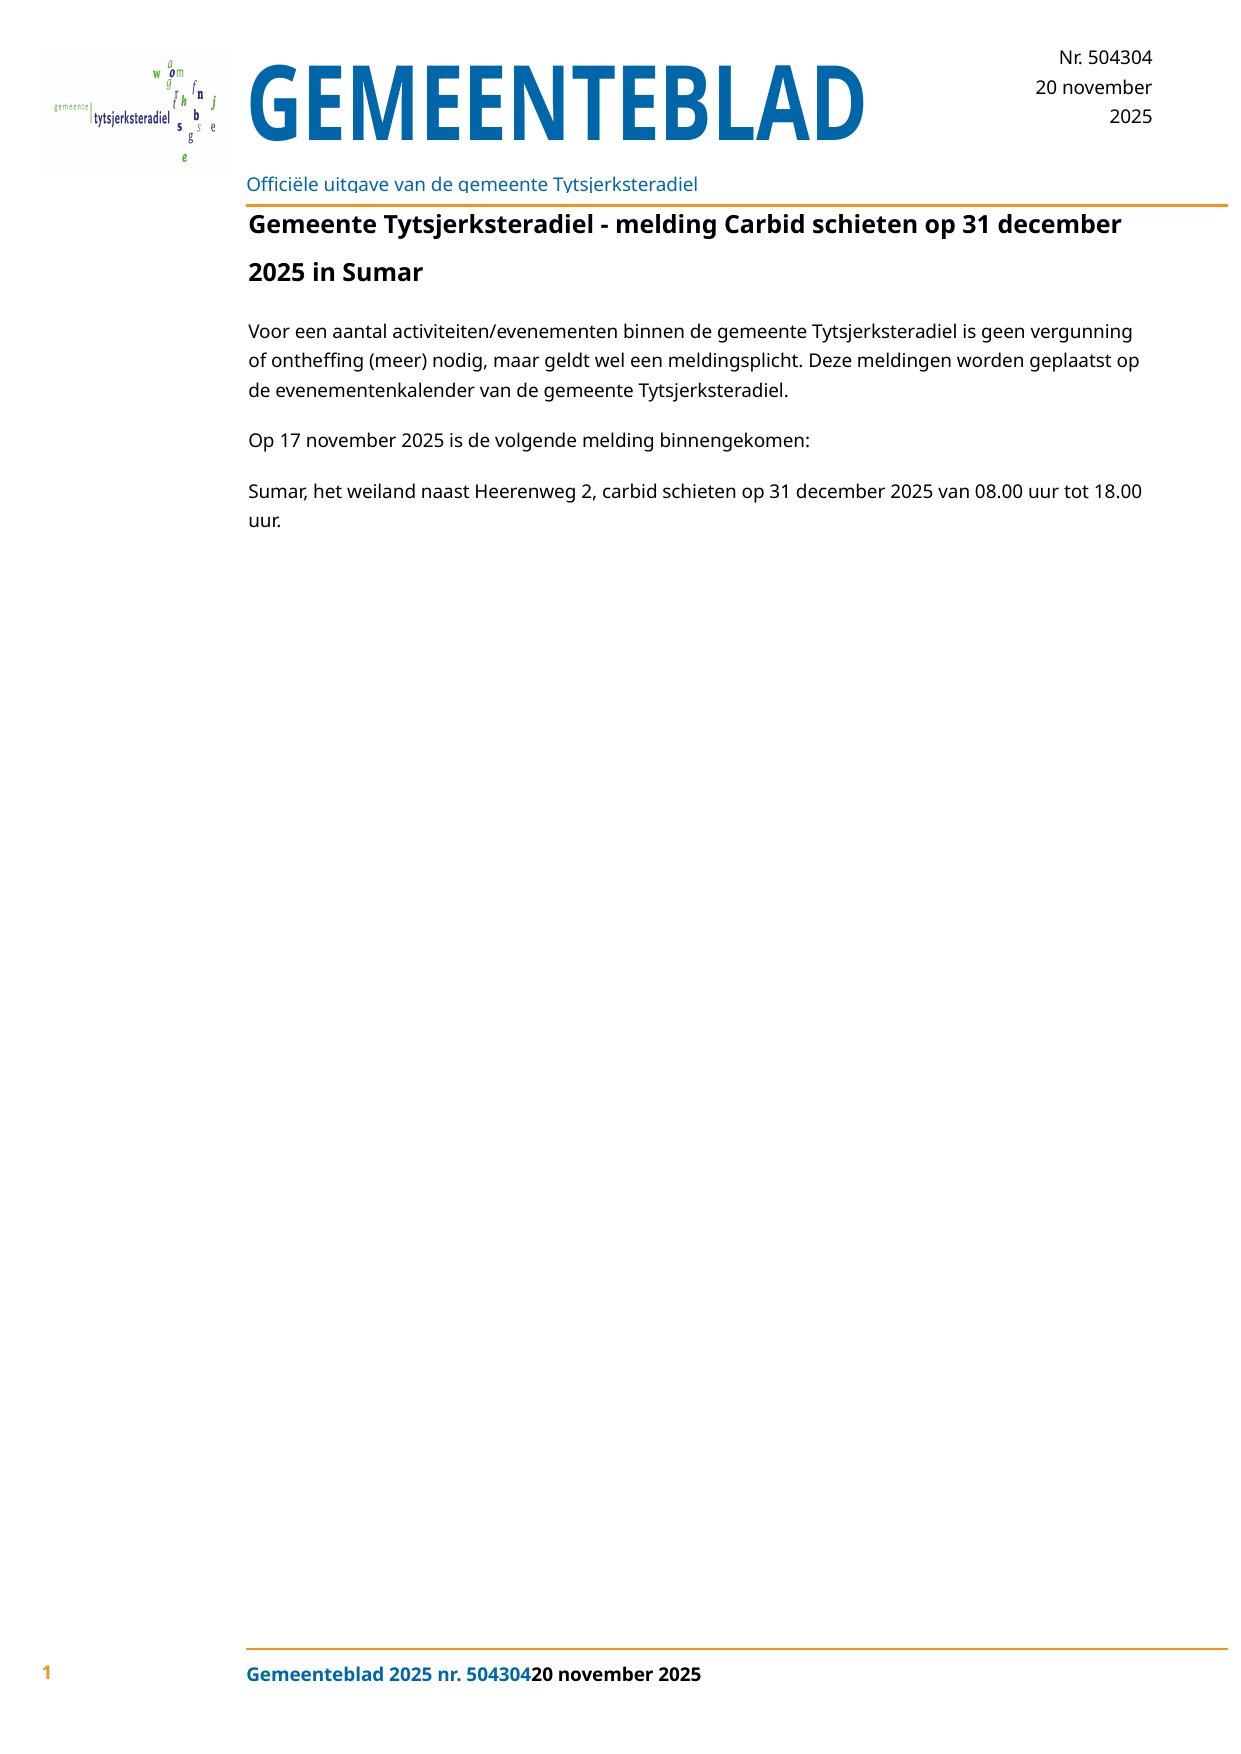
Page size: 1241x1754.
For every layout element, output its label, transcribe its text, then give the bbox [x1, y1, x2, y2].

picture [41, 47, 231, 172]
text Gemeente Tytsjerksteradiel - melding Carbid schieten op 31 december 2025 in Sumar [248, 207, 1152, 288]
text Op 17 november 2025 is de volgende melding binnengekomen: [248, 427, 1152, 453]
text Voor een aantal activiteiten/evenementen binnen de gemeente Tytsjerksteradiel is geen vergunning of ontheffing (meer) nodig, maar geldt wel een meldingsplicht. Deze meldingen worden geplaatst op de evenementenkalender van de gemeente Tytsjerksteradiel. [248, 318, 1152, 403]
text Sumar, het weiland naast Heerenweg 2, carbid schieten op 31 december 2025 van 08.00 uur tot 18.00 uur. [248, 478, 1152, 533]
